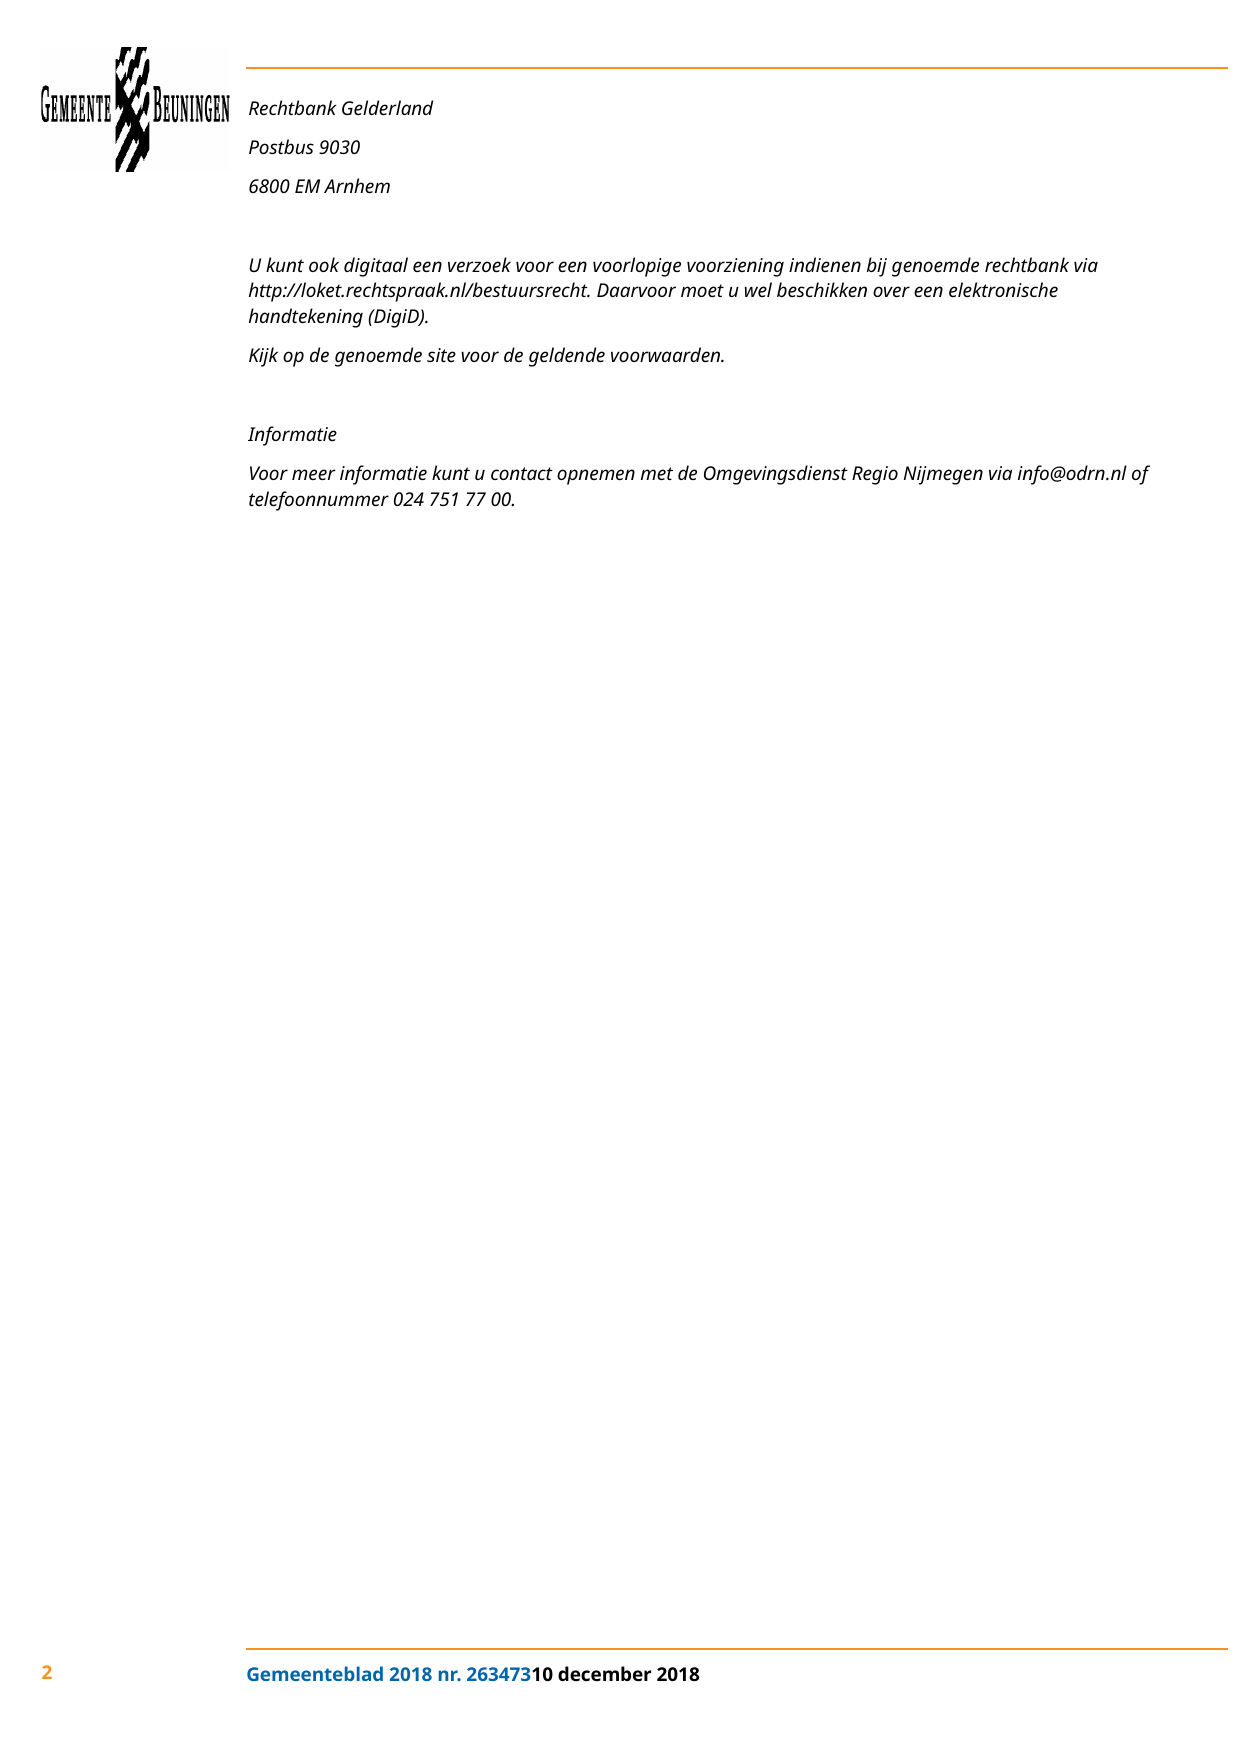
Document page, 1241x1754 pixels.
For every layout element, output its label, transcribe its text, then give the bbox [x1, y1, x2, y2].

text Rechtbank Gelderland [248, 95, 1152, 121]
text U kunt ook digitaal een verzoek voor een voorlopige voorziening indienen bij genoemde rechtbank via http://loket.rechtspraak.nl/bestuursrecht. Daarvoor moet u wel beschikken over een elektronische handtekening (DigiD). [248, 252, 1152, 329]
text Informatie [248, 421, 1152, 447]
text Kijk op de genoemde site voor de geldende voorwaarden. [248, 343, 1152, 368]
text Postbus 9030 [248, 134, 1152, 160]
picture [41, 47, 231, 172]
text Voor meer informatie kunt u contact opnemen met de Omgevingsdienst Regio Nijmegen via info@odrn.nl of telefoonnummer 024 751 77 00. [248, 460, 1152, 512]
text 6800 EM Arnhem [248, 173, 1152, 199]
